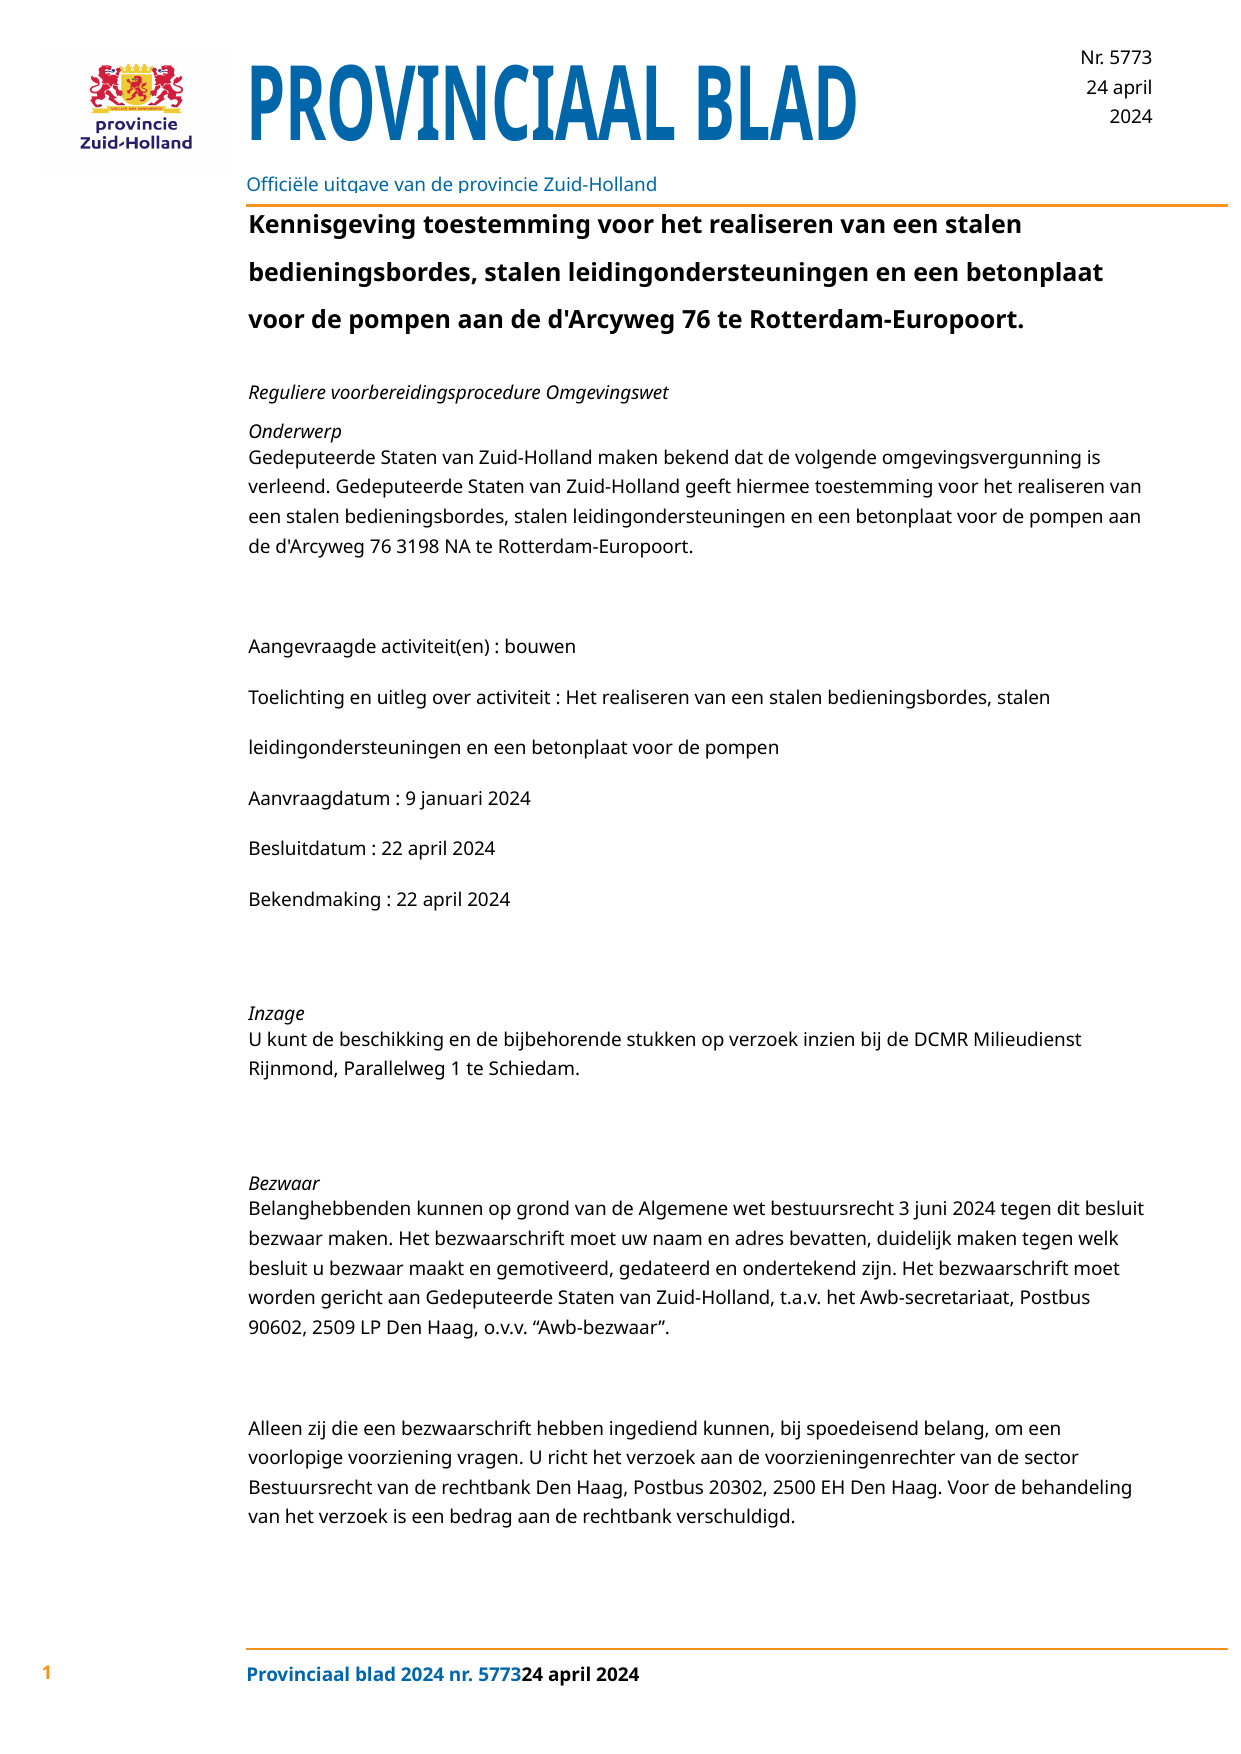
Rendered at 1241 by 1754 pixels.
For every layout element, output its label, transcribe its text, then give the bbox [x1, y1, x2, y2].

text Onderwerp [248, 418, 1152, 444]
text Toelichting en uitleg over activiteit : Het realiseren van een stalen bedieningsbordes, stalen [248, 684, 1152, 710]
text Inzage [248, 1000, 1152, 1026]
picture [41, 47, 231, 172]
text Aanvraagdatum : 9 januari 2024 [248, 785, 1152, 811]
text Gedeputeerde Staten van Zuid-Holland maken bekend dat de volgende omgevingsvergunning is verleend. Gedeputeerde Staten van Zuid-Holland geeft hiermee toestemming voor het realiseren van een stalen bedieningsbordes, stalen leidingondersteuningen en een betonplaat voor de pompen aan de d'Arcyweg 76 3198 NA te Rotterdam-Europoort. [248, 444, 1152, 558]
text Belanghebbenden kunnen op grond van de Algemene wet bestuursrecht 3 juni 2024 tegen dit besluit bezwaar maken. Het bezwaarschrift moet uw naam en adres bevatten, duidelijk maken tegen welk besluit u bezwaar maakt en gemotiveerd, gedateerd en ondertekend zijn. Het bezwaarschrift moet worden gericht aan Gedeputeerde Staten van Zuid-Holland, t.a.v. het Awb-secretariaat, Postbus 90602, 2509 LP Den Haag, o.v.v. “Awb-bezwaar”. [248, 1196, 1152, 1339]
text U kunt de beschikking en de bijbehorende stukken op verzoek inzien bij de DCMR Milieudienst Rijnmond, Parallelweg 1 te Schiedam. [248, 1026, 1152, 1081]
text leidingondersteuningen en een betonplaat voor de pompen [248, 734, 1152, 760]
text Bekendmaking : 22 april 2024 [248, 886, 1152, 911]
text Kennisgeving toestemming voor het realiseren van een stalen bedieningsbordes, stalen leidingondersteuningen en een betonplaat voor de pompen aan de d'Arcyweg 76 te Rotterdam-Europoort. [248, 207, 1152, 336]
text Reguliere voorbereidingsprocedure Omgevingswet [248, 379, 1152, 405]
text Bezwaar [248, 1170, 1152, 1196]
text Alleen zij die een bezwaarschrift hebben ingediend kunnen, bij spoedeisend belang, om een voorlopige voorziening vragen. U richt het verzoek aan de voorzieningenrechter van de sector Bestuursrecht van de rechtbank Den Haag, Postbus 20302, 2500 EH Den Haag. Voor de behandeling van het verzoek is een bedrag aan de rechtbank verschuldigd. [248, 1415, 1152, 1529]
text Aangevraagde activiteit(en) : bouwen [248, 634, 1152, 659]
text Besluitdatum : 22 april 2024 [248, 835, 1152, 861]
